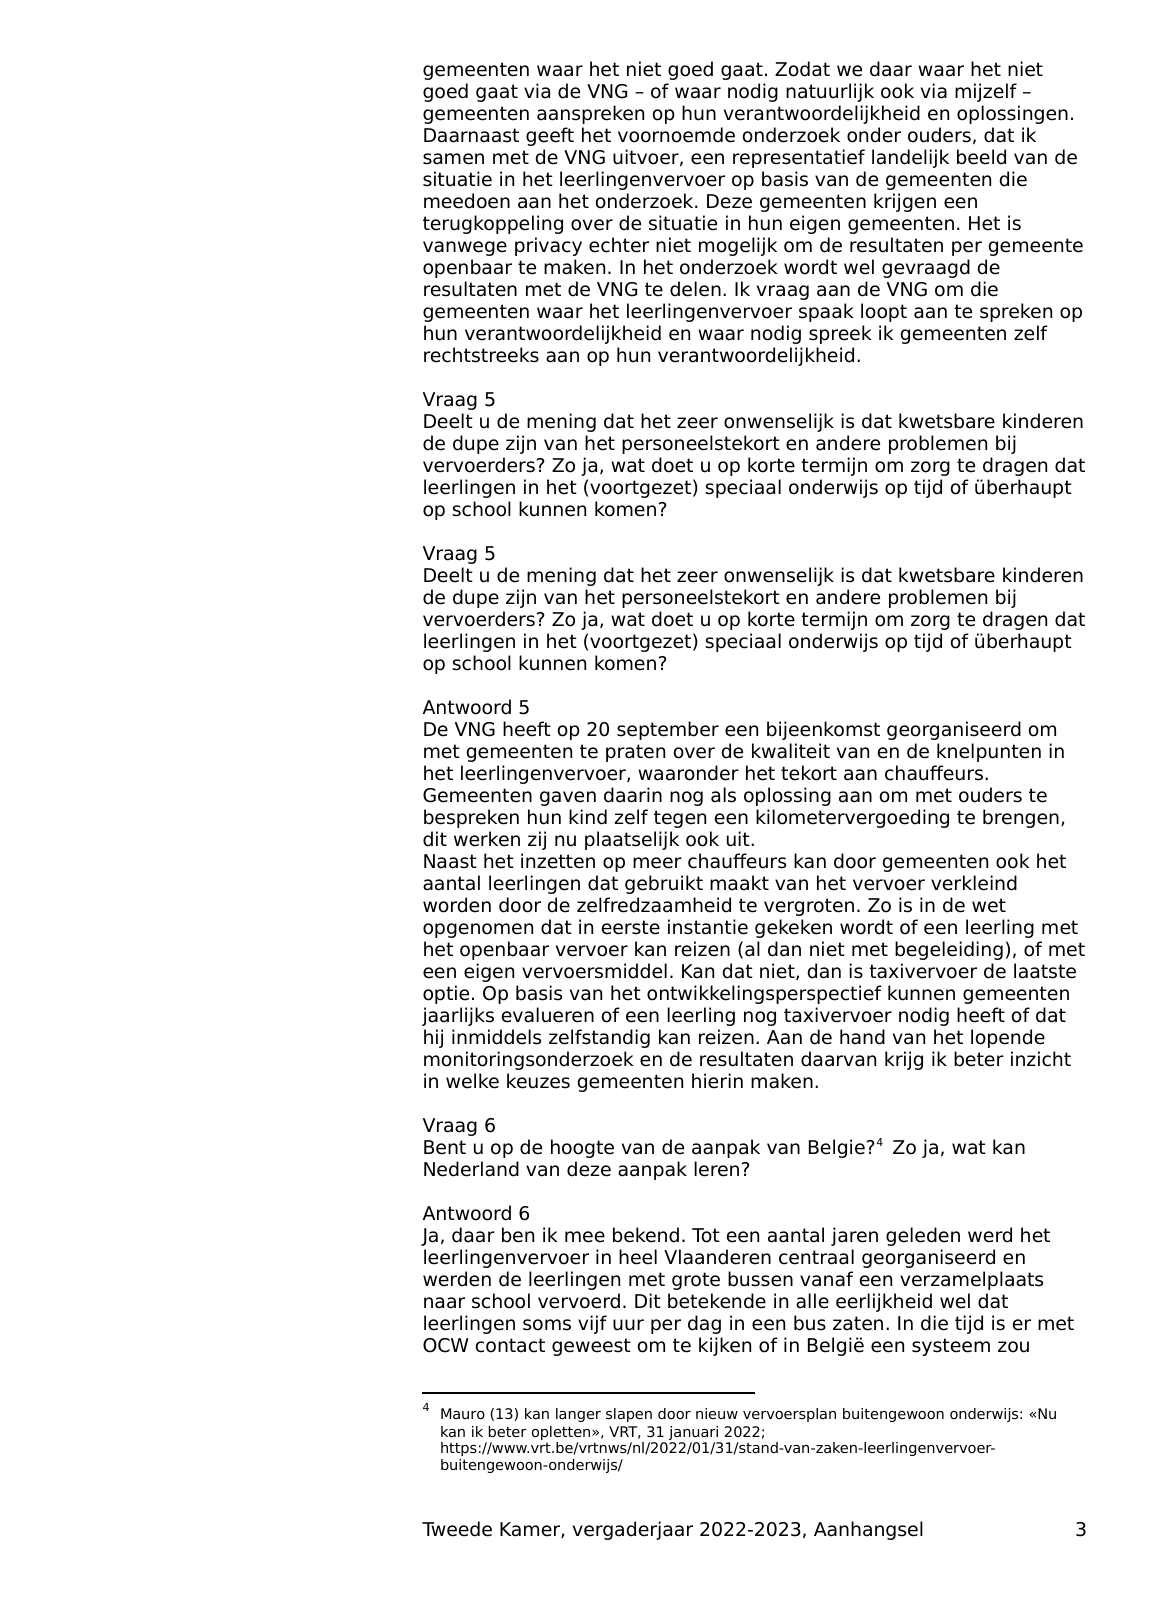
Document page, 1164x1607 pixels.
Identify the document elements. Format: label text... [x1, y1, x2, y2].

text Bent u op de hoogte van de aanpak van Belgie? Zo ja, wat kan Nederland van deze aanpak leren? [422, 1137, 1087, 1181]
text Naast het inzetten op meer chauffeurs kan door gemeenten ook het aantal leerlingen dat gebruikt maakt van het vervoer verkleind worden door de zelfredzaamheid te vergroten. Zo is in de wet opgenomen dat in eerste instantie gekeken wordt of een leerling met het openbaar vervoer kan reizen (al dan niet met begeleiding), of met een eigen vervoersmiddel. Kan dat niet, dan is taxivervoer de laatste optie. Op basis van het ontwikkelingsperspectief kunnen gemeenten jaarlijks evalueren of een leerling nog taxivervoer nodig heeft of dat hij inmiddels zelfstandig kan reizen. Aan de hand van het lopende monitoringsonderzoek en de resultaten daarvan krijg ik beter inzicht in welke keuzes gemeenten hierin maken. [422, 851, 1087, 1093]
text Deelt u de mening dat het zeer onwenselijk is dat kwetsbare kinderen de dupe zijn van het personeelstekort en andere problemen bij vervoerders? Zo ja, wat doet u op korte termijn om zorg te dragen dat leerlingen in het (voortgezet) speciaal onderwijs op tijd of überhaupt op school kunnen komen? [422, 565, 1087, 675]
text Antwoord 5 [422, 697, 1087, 719]
text Antwoord 6 [422, 1203, 1087, 1225]
text Vraag 6 [422, 1115, 1087, 1137]
text Vraag 5 [422, 389, 1087, 411]
text Ja, daar ben ik mee bekend. Tot een aantal jaren geleden werd het leerlingenvervoer in heel Vlaanderen centraal georganiseerd en werden de leerlingen met grote bussen vanaf een verzamelplaats naar school vervoerd. Dit betekende in alle eerlijkheid wel dat leerlingen soms vijf uur per dag in een bus zaten. In die tijd is er met OCW contact geweest om te kijken of in België een systeem zou [422, 1225, 1087, 1357]
text Daarnaast geeft het voornoemde onderzoek onder ouders, dat ik samen met de VNG uitvoer, een representatief landelijk beeld van de situatie in het leerlingenvervoer op basis van de gemeenten die meedoen aan het onderzoek. Deze gemeenten krijgen een terugkoppeling over de situatie in hun eigen gemeenten. Het is vanwege privacy echter niet mogelijk om de resultaten per gemeente openbaar te maken. In het onderzoek wordt wel gevraagd de resultaten met de VNG te delen. Ik vraag aan de VNG om die gemeenten waar het leerlingenvervoer spaak loopt aan te spreken op hun verantwoordelijkheid en waar nodig spreek ik gemeenten zelf rechtstreeks aan op hun verantwoordelijkheid. [422, 125, 1087, 367]
text De VNG heeft op 20 september een bijeenkomst georganiseerd om met gemeenten te praten over de kwaliteit van en de knelpunten in het leerlingenvervoer, waaronder het tekort aan chauffeurs. Gemeenten gaven daarin nog als oplossing aan om met ouders te bespreken hun kind zelf tegen een kilometervergoeding te brengen, dit werken zij nu plaatselijk ook uit. [422, 719, 1087, 851]
text Deelt u de mening dat het zeer onwenselijk is dat kwetsbare kinderen de dupe zijn van het personeelstekort en andere problemen bij vervoerders? Zo ja, wat doet u op korte termijn om zorg te dragen dat leerlingen in het (voortgezet) speciaal onderwijs op tijd of überhaupt op school kunnen komen? [422, 411, 1087, 521]
text Mauro (13) kan langer slapen door nieuw vervoersplan buitengewoon onderwijs: «Nu kan ik beter opletten», VRT, 31 januari 2022; https://www.vrt.be/vrtnws/nl/2022/01/31/stand-van-zaken-leerlingenvervoer-buitengewoon-onderwijs/ [422, 1402, 1087, 1474]
text gemeenten waar het niet goed gaat. Zodat we daar waar het niet goed gaat via de VNG – of waar nodig natuurlijk ook via mijzelf – gemeenten aanspreken op hun verantwoordelijkheid en oplossingen. [422, 59, 1087, 125]
text Vraag 5 [422, 543, 1087, 565]
